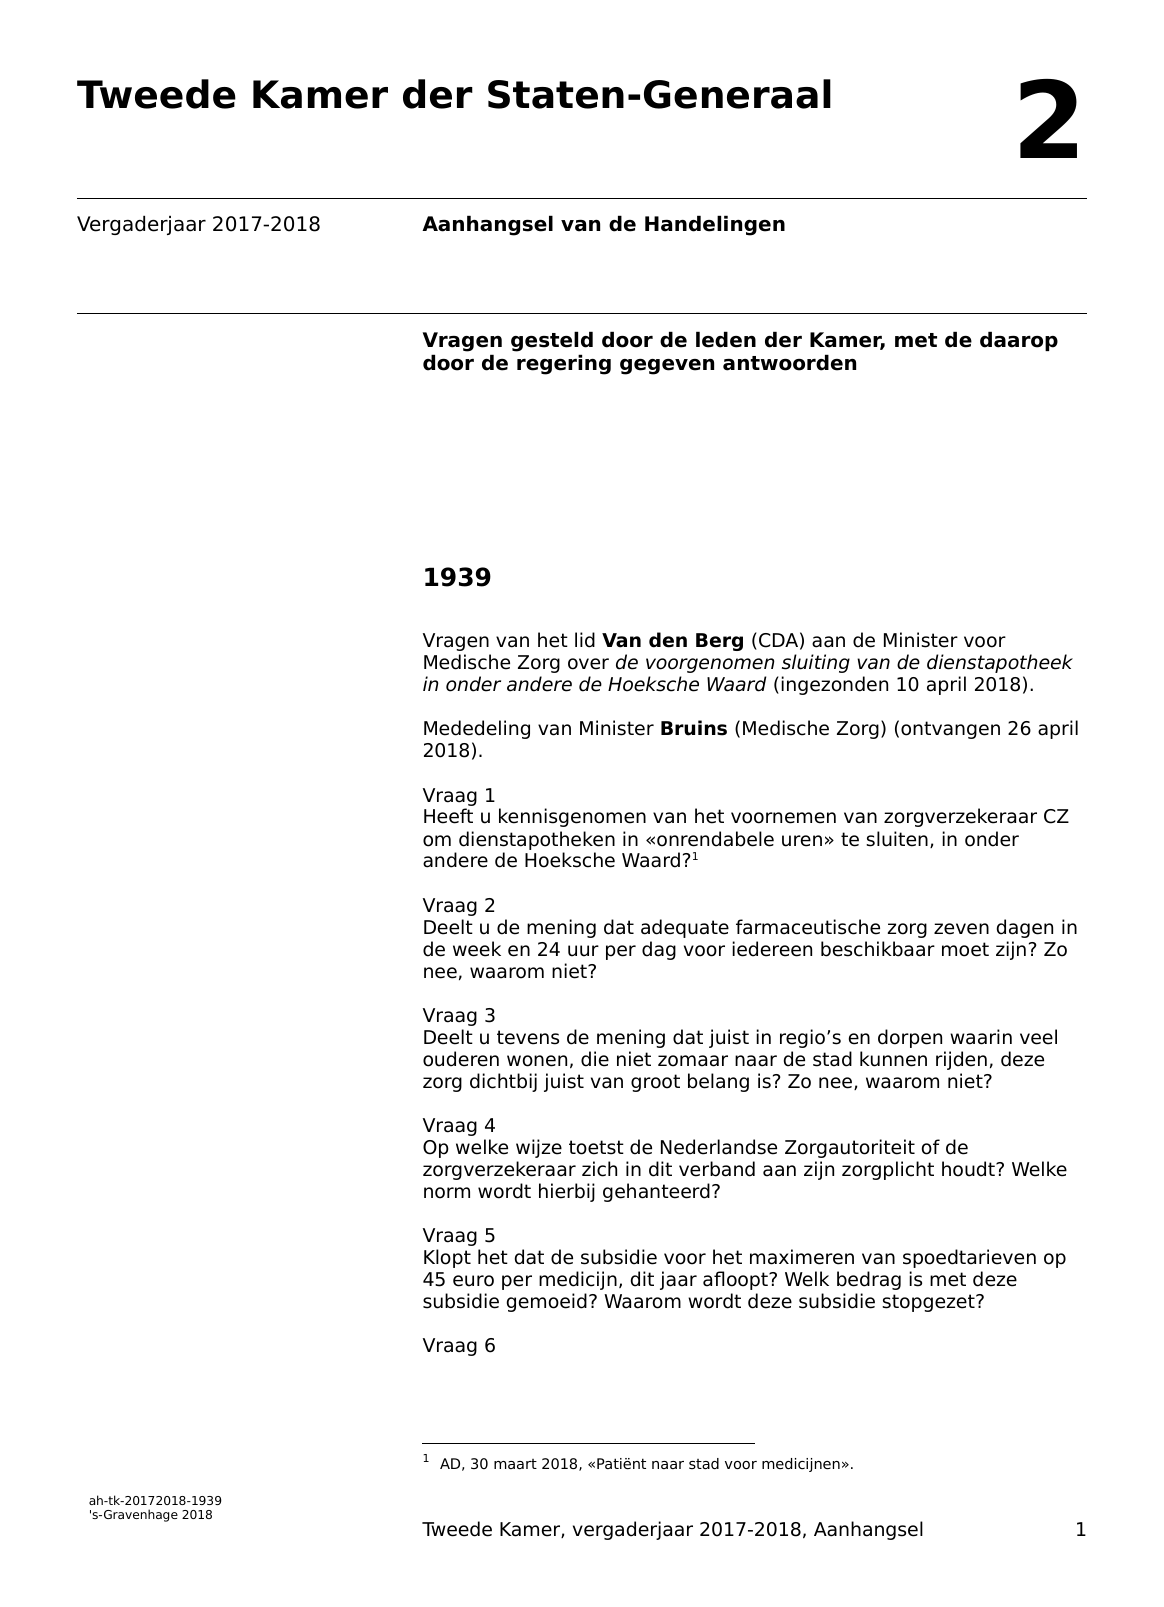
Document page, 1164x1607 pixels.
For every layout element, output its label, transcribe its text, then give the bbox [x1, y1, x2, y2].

text Vraag 6 [422, 1335, 1087, 1357]
text Vraag 4 [422, 1115, 1087, 1137]
text Heeft u kennisgenomen van het voornemen van zorgverzekeraar CZ om dienstapotheken in «onrendabele uren» te sluiten, in onder andere de Hoeksche Waard? [422, 806, 1087, 872]
table_cell Vergaderjaar 2017-2018 [77, 199, 422, 313]
text Op welke wijze toetst de Nederlandse Zorgautoriteit of de zorgverzekeraar zich in dit verband aan zijn zorgplicht houdt? Welke norm wordt hierbij gehanteerd? [422, 1137, 1087, 1203]
text Vragen van het lid Van den Berg (CDA) aan de Minister voor Medische Zorg over de voorgenomen sluiting van de dienstapotheek in onder andere de Hoeksche Waard (ingezonden 10 april 2018). [422, 630, 1087, 696]
text Mededeling van Minister Bruins (Medische Zorg) (ontvangen 26 april 2018). [422, 718, 1087, 762]
text 's-Gravenhage 2018 [88, 1508, 323, 1522]
text 1939 [422, 563, 1087, 592]
text Vraag 5 [422, 1225, 1087, 1247]
text Klopt het dat de subsidie voor het maximeren van spoedtarieven op 45 euro per medicijn, dit jaar afloopt? Welk bedrag is met deze subsidie gemoeid? Waarom wordt deze subsidie stopgezet? [422, 1247, 1087, 1313]
text Deelt u de mening dat adequate farmaceutische zorg zeven dagen in de week en 24 uur per dag voor iedereen beschikbaar moet zijn? Zo nee, waarom niet? [422, 917, 1087, 982]
text Deelt u tevens de mening dat juist in regio’s en dorpen waarin veel ouderen wonen, die niet zomaar naar de stad kunnen rijden, deze zorg dichtbij juist van groot belang is? Zo nee, waarom niet? [422, 1027, 1087, 1093]
table_header 2 [886, 59, 1087, 198]
text Vraag 3 [422, 1005, 1087, 1027]
text Vraag 1 [422, 784, 1087, 806]
text Vraag 2 [422, 894, 1087, 917]
text AD, 30 maart 2018, «Patiënt naar stad voor medicijnen». [422, 1452, 1087, 1474]
text ah-tk-20172018-1939 [88, 1494, 323, 1508]
table_cell Aanhangsel van de Handelingen [422, 199, 1087, 313]
table_cell Vragen gesteld door de leden der Kamer, met de daarop door de regering gegeven antwoorden [422, 314, 1087, 375]
table_cell [77, 314, 422, 375]
table_header Tweede Kamer der Staten-Generaal [77, 59, 886, 198]
